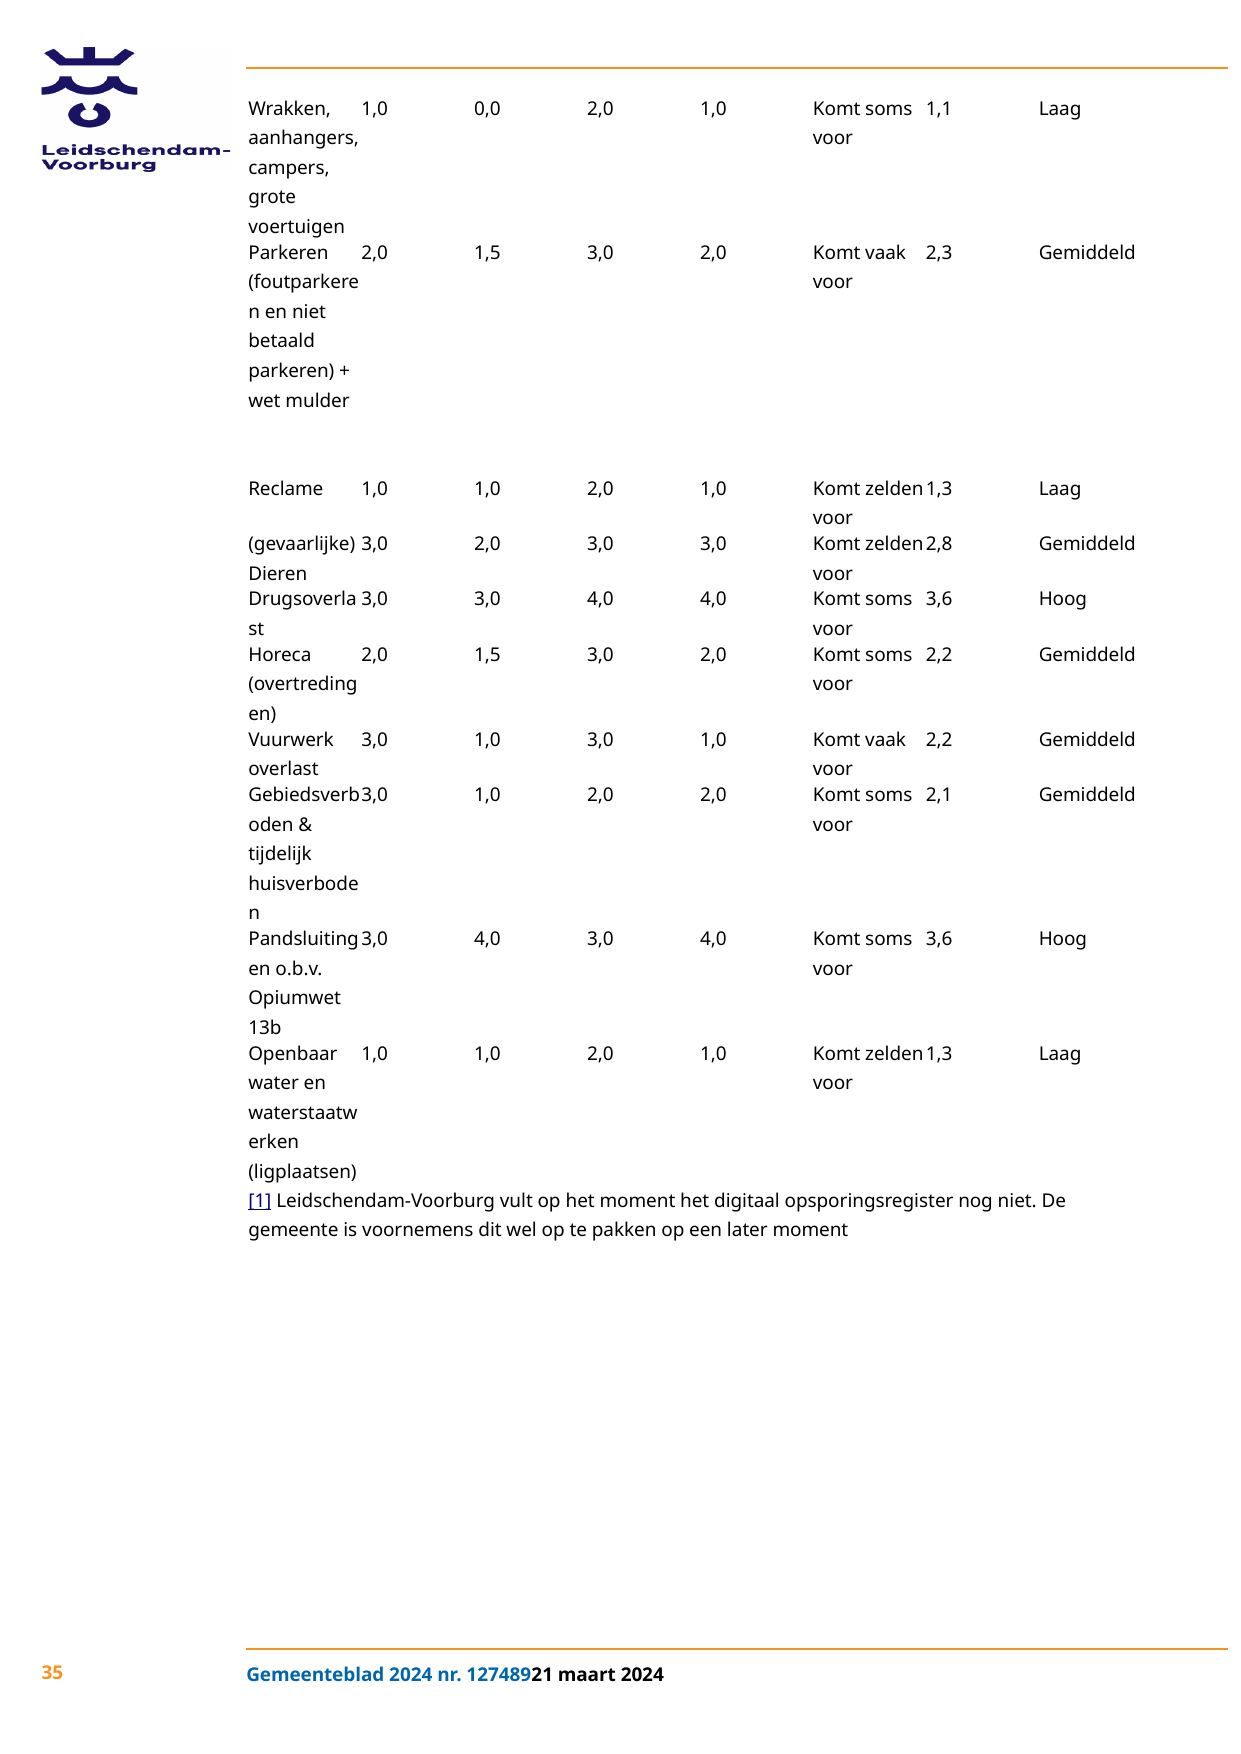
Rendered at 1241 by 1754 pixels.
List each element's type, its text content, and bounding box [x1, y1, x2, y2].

table_cell 1,5 [474, 641, 587, 726]
table_cell Komt soms voor [813, 95, 926, 239]
table_cell Gemiddeld [1039, 239, 1152, 412]
table_cell 2,3 [926, 239, 1038, 412]
table_cell 3,0 [587, 726, 700, 781]
table_cell 3,0 [361, 530, 474, 586]
table_cell Parkeren (foutparkeren en niet betaald parkeren) + wet mulder [248, 239, 361, 412]
table_cell Komt vaak voor [813, 239, 926, 412]
table_cell 1,0 [700, 95, 813, 239]
table_header 1,0 [474, 475, 587, 530]
table_cell Komt zelden voor [813, 530, 926, 586]
table_cell Komt soms voor [813, 641, 926, 726]
table_cell 2,2 [926, 726, 1038, 781]
table_cell 2,1 [926, 781, 1038, 925]
table_cell 2,2 [926, 641, 1038, 726]
table_cell 4,0 [587, 586, 700, 641]
table_cell 3,6 [926, 586, 1038, 641]
table_cell Gemiddeld [1039, 781, 1152, 925]
table_cell 0,0 [474, 95, 587, 239]
table_cell Komt soms voor [813, 925, 926, 1040]
table_cell 2,0 [700, 781, 813, 925]
table_cell 4,0 [700, 925, 813, 1040]
table_cell Komt soms voor [813, 781, 926, 925]
table_cell Wrakken, aanhangers, campers, grote voertuigen [248, 95, 361, 239]
table_cell 2,0 [700, 641, 813, 726]
table_cell 3,0 [700, 530, 813, 586]
table_cell Gemiddeld [1039, 530, 1152, 586]
table_cell Gemiddeld [1039, 726, 1152, 781]
table_cell Horeca (overtredingen) [248, 641, 361, 726]
table_cell 2,0 [361, 641, 474, 726]
text [1] Leidschendam-Voorburg vult op het moment het digitaal opsporingsregister nog niet. De gemeente is voornemens dit wel op te pakken op een later moment [248, 1187, 1152, 1242]
table_cell (gevaarlijke) Dieren [248, 530, 361, 586]
table_header 2,0 [587, 475, 700, 530]
table_cell 2,0 [587, 781, 700, 925]
table_cell Komt zelden voor [813, 1040, 926, 1184]
table_cell Pandsluitingen o.b.v. Opiumwet 13b [248, 925, 361, 1040]
table_cell 3,0 [587, 530, 700, 586]
table_cell 2,8 [926, 530, 1038, 586]
picture [41, 47, 231, 172]
table_header Komt zelden voor [813, 475, 926, 530]
table_cell 3,0 [361, 925, 474, 1040]
table_cell Komt vaak voor [813, 726, 926, 781]
table_cell 2,0 [700, 239, 813, 412]
table_cell 1,3 [926, 1040, 1038, 1184]
table_cell 1,0 [700, 1040, 813, 1184]
table_cell 1,5 [474, 239, 587, 412]
table_header 1,0 [361, 475, 474, 530]
table_cell Laag [1039, 95, 1152, 239]
table_cell 3,0 [587, 641, 700, 726]
table_cell 2,0 [587, 1040, 700, 1184]
table_cell 2,0 [474, 530, 587, 586]
table_cell Openbaar water en waterstaatwerken (ligplaatsen) [248, 1040, 361, 1184]
table_cell 3,0 [474, 586, 587, 641]
table_cell Gebiedsverboden & tijdelijk huisverboden [248, 781, 361, 925]
table_cell 3,0 [587, 925, 700, 1040]
table_cell 2,0 [587, 95, 700, 239]
table_cell 4,0 [700, 586, 813, 641]
table_cell Laag [1039, 1040, 1152, 1184]
table_cell 3,0 [587, 239, 700, 412]
table_cell Drugsoverlast [248, 586, 361, 641]
table_cell 3,0 [361, 586, 474, 641]
table_cell 2,0 [361, 239, 474, 412]
table_cell 3,0 [361, 781, 474, 925]
table_cell Hoog [1039, 586, 1152, 641]
table_header Reclame [248, 475, 361, 530]
table_cell 1,0 [700, 726, 813, 781]
table_cell 3,0 [361, 726, 474, 781]
table_cell 1,0 [474, 1040, 587, 1184]
table_cell Gemiddeld [1039, 641, 1152, 726]
table_cell 3,6 [926, 925, 1038, 1040]
table_header 1,3 [926, 475, 1038, 530]
table_cell Hoog [1039, 925, 1152, 1040]
table_cell 1,0 [361, 95, 474, 239]
table_cell 1,0 [474, 726, 587, 781]
table_cell Vuurwerk overlast [248, 726, 361, 781]
table_header 1,0 [700, 475, 813, 530]
table_cell 4,0 [474, 925, 587, 1040]
table_cell Komt soms voor [813, 586, 926, 641]
table_cell 1,0 [361, 1040, 474, 1184]
table_header Laag [1039, 475, 1152, 530]
table_cell 1,0 [474, 781, 587, 925]
table_cell 1,1 [926, 95, 1038, 239]
